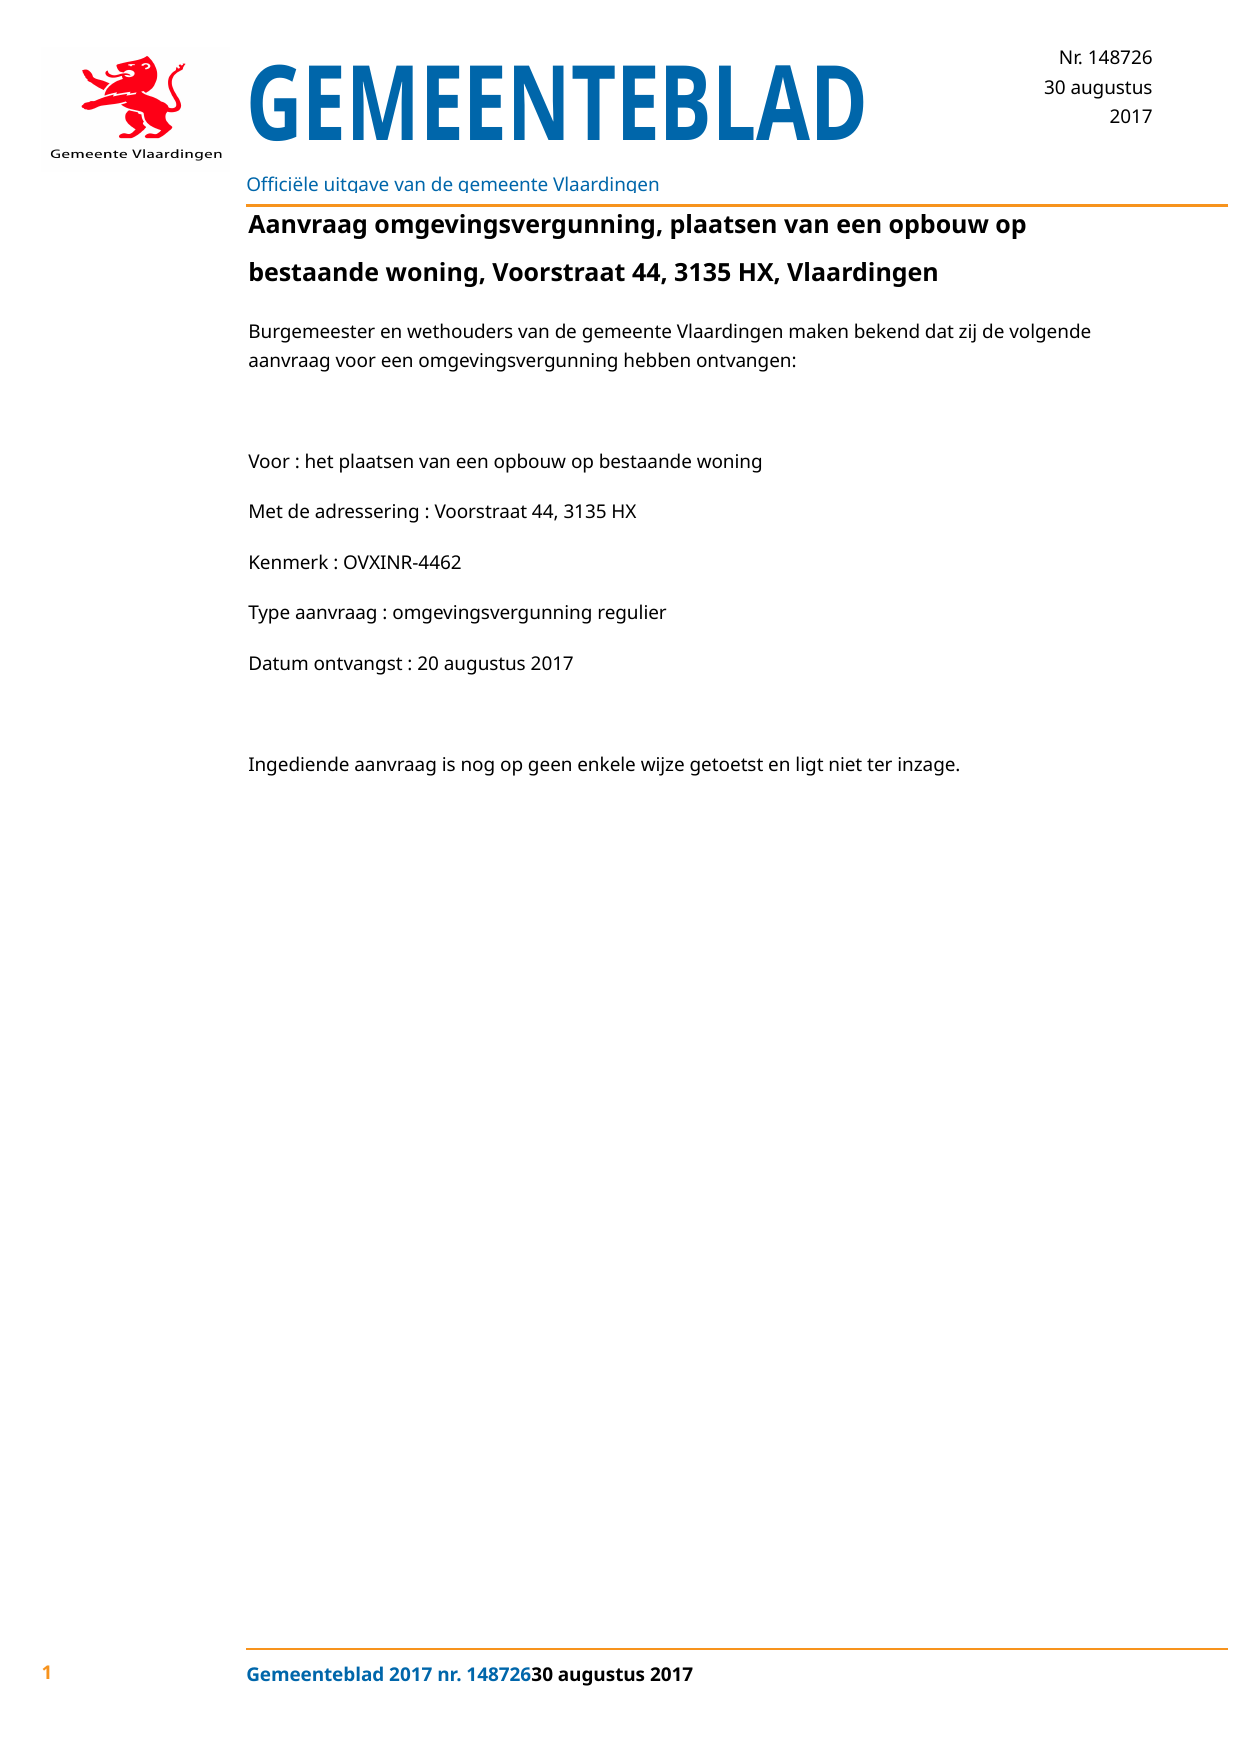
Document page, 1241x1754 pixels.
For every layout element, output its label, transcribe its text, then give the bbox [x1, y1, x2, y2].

text Voor : het plaatsen van een opbouw op bestaande woning [248, 448, 1152, 474]
text Type aanvraag : omgevingsvergunning regulier [248, 599, 1152, 625]
text Burgemeester en wethouders van de gemeente Vlaardingen maken bekend dat zij de volgende aanvraag voor een omgevingsvergunning hebben ontvangen: [248, 318, 1152, 373]
text Met de adressering : Voorstraat 44, 3135 HX [248, 499, 1152, 524]
text Aanvraag omgevingsvergunning, plaatsen van een opbouw op bestaande woning, Voorstraat 44, 3135 HX, Vlaardingen [248, 207, 1152, 288]
text Ingediende aanvraag is nog op geen enkele wijze getoetst en ligt niet ter inzage. [248, 751, 1152, 777]
text Kenmerk : OVXINR-4462 [248, 549, 1152, 575]
picture [41, 47, 231, 172]
text Datum ontvangst : 20 augustus 2017 [248, 650, 1152, 676]
